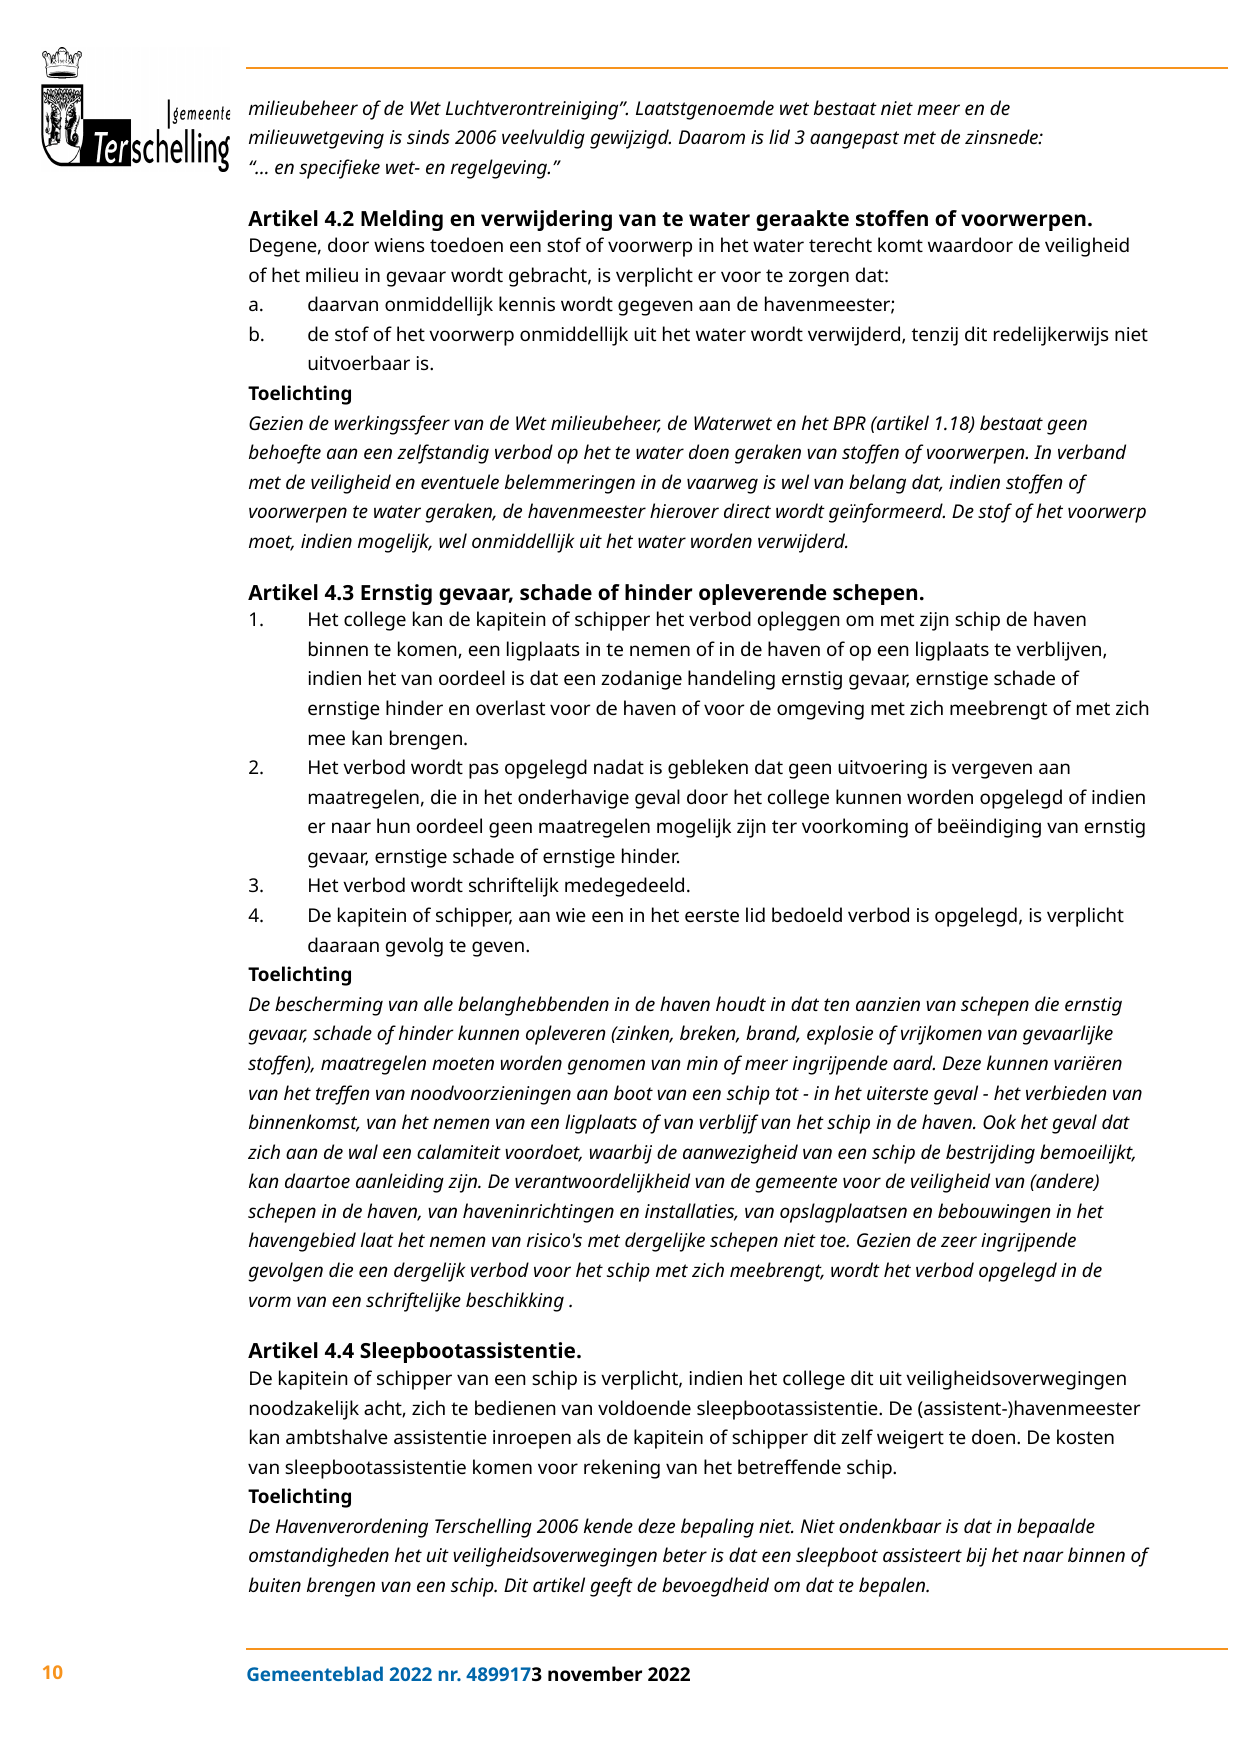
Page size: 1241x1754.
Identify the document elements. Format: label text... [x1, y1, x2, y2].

text Artikel 4.4 Sleepbootassistentie. [248, 1337, 1152, 1365]
table_header Toelichting Gezien de werkingssfeer van de Wet milieubeheer, de Waterwet en het BPR (artikel 1.18) bestaat geen behoefte aan een zelfstandig verbod op het te water doen geraken van stoffen of voorwerpen. In verband met de veiligheid en eventuele belemmeringen in de vaarweg is wel van belang dat, indien stoffen of voorwerpen te water geraken, de havenmeester hierover direct wordt geïnformeerd. De stof of het voorwerp moet, indien mogelijk, wel onmiddellijk uit het water worden verwijderd. [248, 380, 1152, 554]
text De kapitein of schipper van een schip is verplicht, indien het college dit uit veiligheidsoverwegingen noodzakelijk acht, zich te bedienen van voldoende sleepbootassistentie. De (assistent-)havenmeester kan ambtshalve assistentie inroepen als de kapitein of schipper dit zelf weigert te doen. De kosten van sleepbootassistentie komen voor rekening van het betreffende schip. [248, 1365, 1152, 1479]
list Het verbod wordt pas opgelegd nadat is gebleken dat geen uitvoering is vergeven aan maatregelen, die in het onderhavige geval door het college kunnen worden opgelegd of indien er naar hun oordeel geen maatregelen mogelijk zijn ter voorkoming of beëindiging van ernstig gevaar, ernstige schade of ernstige hinder. [248, 754, 1152, 869]
list Het verbod wordt schriftelijk medegedeeld. [248, 873, 1152, 898]
list de stof of het voorwerp onmiddellijk uit het water wordt verwijderd, tenzij dit redelijkerwijs niet uitvoerbaar is. [248, 321, 1152, 376]
table_header milieubeheer of de Wet Luchtverontreiniging”. Laatstgenoemde wet bestaat niet meer en de milieuwetgeving is sinds 2006 veelvuldig gewijzigd. Daarom is lid 3 aangepast met de zinsnede: “… en specifieke wet- en regelgeving.” [248, 95, 1152, 180]
text Degene, door wiens toedoen een stof of voorwerp in het water terecht komt waardoor de veiligheid of het milieu in gevaar wordt gebracht, is verplicht er voor te zorgen dat: [248, 232, 1152, 287]
table_header Toelichting De bescherming van alle belanghebbenden in de haven houdt in dat ten aanzien van schepen die ernstig gevaar, schade of hinder kunnen opleveren (zinken, breken, brand, explosie of vrijkomen van gevaarlijke stoffen), maatregelen moeten worden genomen van min of meer ingrijpende aard. Deze kunnen variëren van het treffen van noodvoorzieningen aan boot van een schip tot - in het uiterste geval - het verbieden van binnenkomst, van het nemen van een ligplaats of van verblijf van het schip in de haven. Ook het geval dat zich aan de wal een calamiteit voordoet, waarbij de aanwezigheid van een schip de bestrijding bemoeilijkt, kan daartoe aanleiding zijn. De verantwoordelijkheid van de gemeente voor de veiligheid van (andere) schepen in de haven, van haveninrichtingen en installaties, van opslagplaatsen en bebouwingen in het havengebied laat het nemen van risico's met dergelijke schepen niet toe. Gezien de zeer ingrijpende gevolgen die een dergelijk verbod voor het schip met zich meebrengt, wordt het verbod opgelegd in de vorm van een schriftelijke beschikking . [248, 961, 1152, 1313]
picture [41, 47, 231, 172]
text Artikel 4.2 Melding en verwijdering van te water geraakte stoffen of voorwerpen. [248, 204, 1152, 232]
list daarvan onmiddellijk kennis wordt gegeven aan de havenmeester; [248, 291, 1152, 317]
text Artikel 4.3 Ernstig gevaar, schade of hinder opleverende schepen. [248, 578, 1152, 606]
list Het college kan de kapitein of schipper het verbod opleggen om met zijn schip de haven binnen te komen, een ligplaats in te nemen of in de haven of op een ligplaats te verblijven, indien het van oordeel is dat een zodanige handeling ernstig gevaar, ernstige schade of ernstige hinder en overlast voor de haven of voor de omgeving met zich meebrengt of met zich mee kan brengen. [248, 606, 1152, 750]
list De kapitein of schipper, aan wie een in het eerste lid bedoeld verbod is opgelegd, is verplicht daaraan gevolg te geven. [248, 902, 1152, 957]
table_header Toelichting De Havenverordening Terschelling 2006 kende deze bepaling niet. Niet ondenkbaar is dat in bepaalde omstandigheden het uit veiligheidsoverwegingen beter is dat een sleepboot assisteert bij het naar binnen of buiten brengen van een schip. Dit artikel geeft de bevoegdheid om dat te bepalen. [248, 1484, 1152, 1598]
